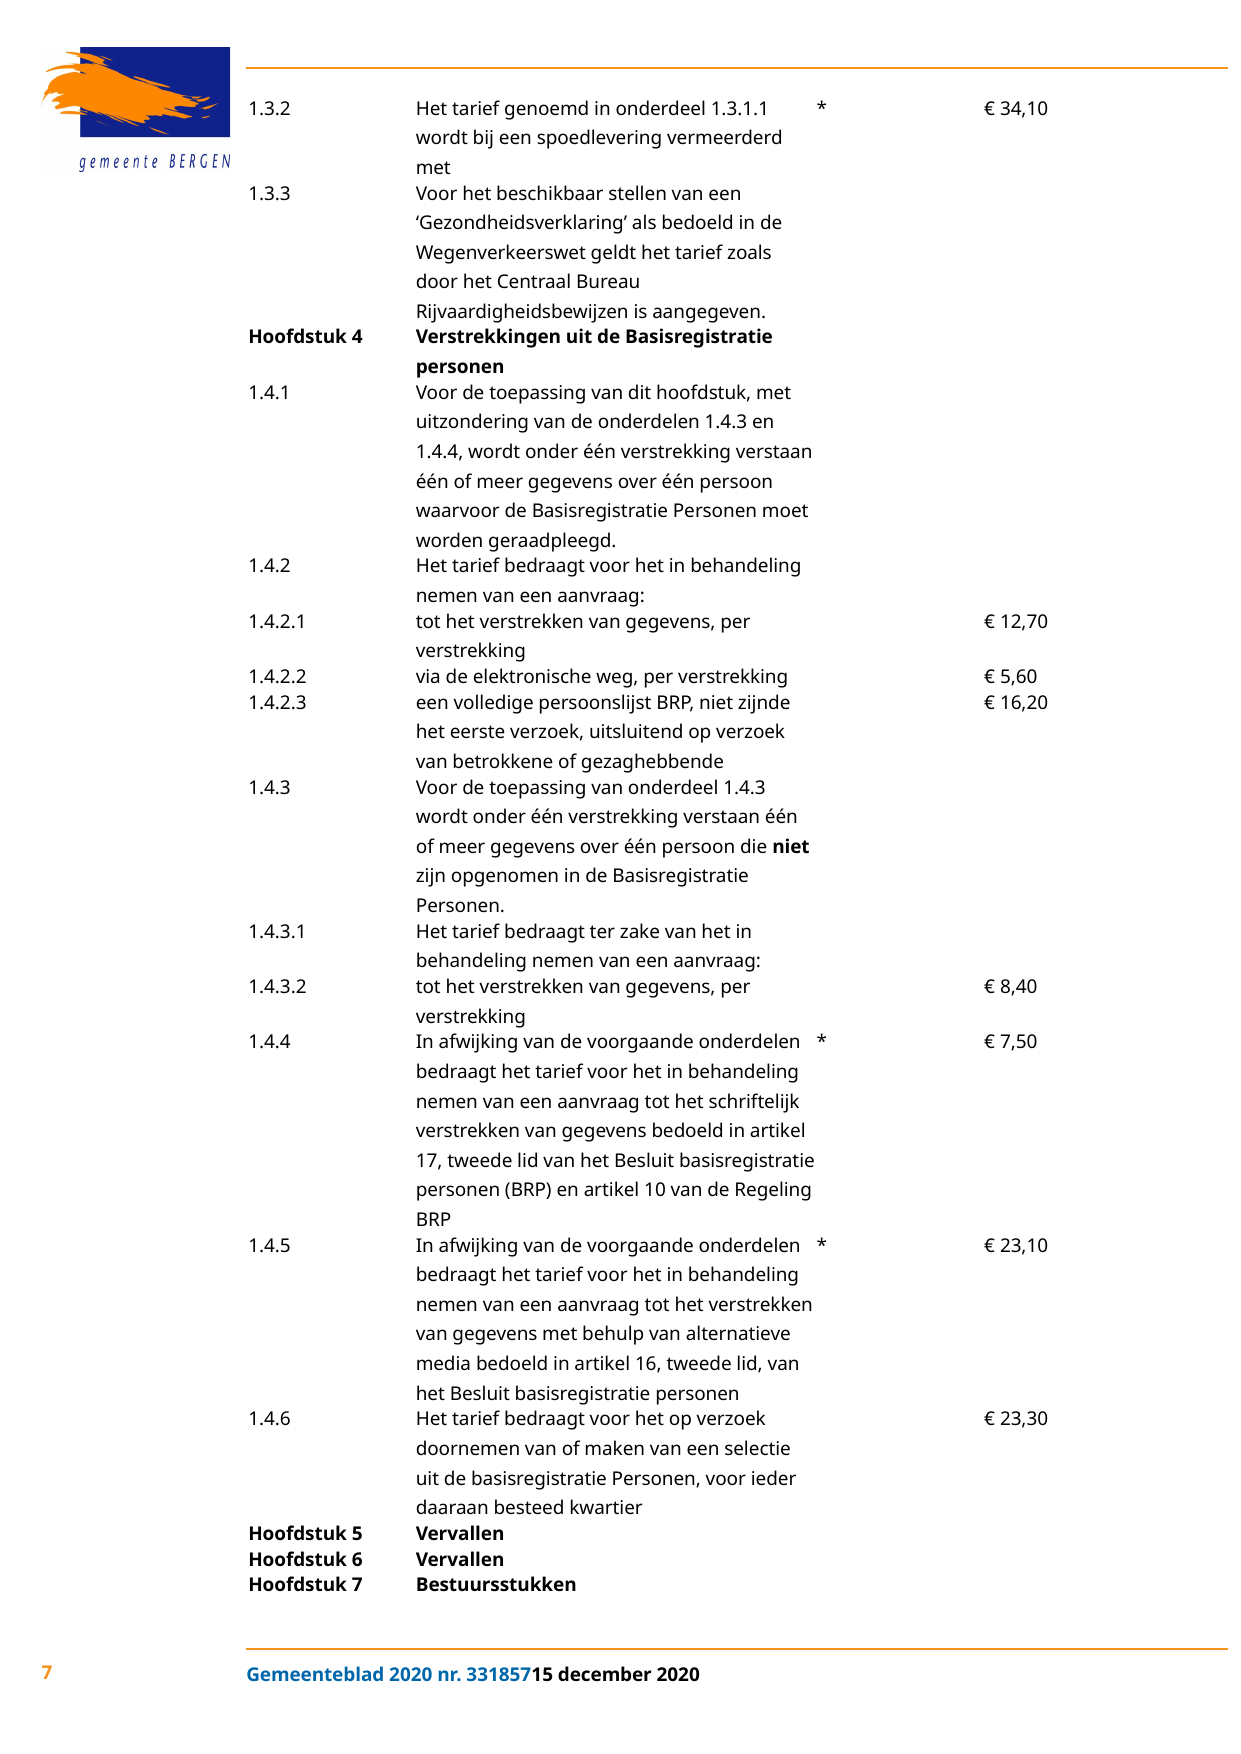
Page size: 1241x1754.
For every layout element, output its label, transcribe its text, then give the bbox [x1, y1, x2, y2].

table_cell € 23,30 [984, 1406, 1152, 1520]
table_cell * [816, 1029, 984, 1232]
table_cell tot het verstrekken van gegevens, per verstrekking [416, 608, 816, 663]
table_cell tot het verstrekken van gegevens, per verstrekking [416, 973, 816, 1029]
table_cell € 8,40 [984, 973, 1152, 1029]
table_cell 1.4.2.1 [248, 608, 416, 663]
table_cell Hoofdstuk 5 [248, 1520, 416, 1546]
picture [41, 47, 231, 172]
table_cell [816, 1406, 984, 1520]
table_cell [816, 689, 984, 774]
table_cell [984, 918, 1152, 973]
table_cell € 23,10 [984, 1232, 1152, 1406]
table_cell Vervallen [416, 1546, 816, 1571]
table_cell Hoofdstuk 7 [248, 1571, 416, 1597]
table_cell [984, 553, 1152, 608]
table_cell 1.4.4 [248, 1029, 416, 1232]
table_cell € 5,60 [984, 663, 1152, 689]
table_cell In afwijking van de voorgaande onderdelen bedraagt het tarief voor het in behandeling nemen van een aanvraag tot het verstrekken van gegevens met behulp van alternatieve media bedoeld in artikel 16, tweede lid, van het Besluit basisregistratie personen [416, 1232, 816, 1406]
table_cell Vervallen [416, 1520, 816, 1546]
table_cell een volledige persoonslijst BRP, niet zijnde het eerste verzoek, uitsluitend op verzoek van betrokkene of gezaghebbende [416, 689, 816, 774]
table_cell [816, 918, 984, 973]
table_cell 1.4.5 [248, 1232, 416, 1406]
table_cell Voor de toepassing van dit hoofdstuk, met uitzondering van de onderdelen 1.4.3 en 1.4.4, wordt onder één verstrekking verstaan één of meer gegevens over één persoon waarvoor de Basisregistratie Personen moet worden geraadpleegd. [416, 379, 816, 553]
table_cell [816, 973, 984, 1029]
table_cell [816, 608, 984, 663]
table_cell € 16,20 [984, 689, 1152, 774]
table_cell [816, 379, 984, 553]
table_cell 1.4.3 [248, 774, 416, 918]
table_cell 1.4.3.2 [248, 973, 416, 1029]
table_cell Het tarief bedraagt ter zake van het in behandeling nemen van een aanvraag: [416, 918, 816, 973]
table_cell 1.4.2.2 [248, 663, 416, 689]
table_cell * [816, 95, 984, 180]
table_cell 1.3.2 [248, 95, 416, 180]
table_cell Hoofdstuk 6 [248, 1546, 416, 1571]
table_cell [816, 774, 984, 918]
table_cell * [816, 1232, 984, 1406]
table_cell Het tarief bedraagt voor het op verzoek doornemen van of maken van een selectie uit de basisregistratie Personen, voor ieder daaraan besteed kwartier [416, 1406, 816, 1520]
table_cell [984, 1546, 1152, 1571]
table_cell In afwijking van de voorgaande onderdelen bedraagt het tarief voor het in behandeling nemen van een aanvraag tot het schriftelijk verstrekken van gegevens bedoeld in artikel 17, tweede lid van het Besluit basisregistratie personen (BRP) en artikel 10 van de Regeling BRP [416, 1029, 816, 1232]
table_cell € 7,50 [984, 1029, 1152, 1232]
table_cell Hoofdstuk 4 [248, 324, 416, 379]
table_cell Bestuursstukken [416, 1571, 816, 1597]
table_cell [816, 1546, 984, 1571]
table_cell Verstrekkingen uit de Basisregistratie personen [416, 324, 816, 379]
table_cell [984, 379, 1152, 553]
table_cell 1.4.2 [248, 553, 416, 608]
table_cell [984, 1520, 1152, 1546]
table_cell [816, 553, 984, 608]
table_cell € 34,10 [984, 95, 1152, 180]
table_cell 1.4.2.3 [248, 689, 416, 774]
table_cell Voor de toepassing van onderdeel 1.4.3 wordt onder één verstrekking verstaan één of meer gegevens over één persoon die niet zijn opgenomen in de Basisregistratie Personen. [416, 774, 816, 918]
table_cell 1.4.1 [248, 379, 416, 553]
table_cell [816, 180, 984, 324]
table_cell [984, 1571, 1152, 1597]
table_cell 1.4.6 [248, 1406, 416, 1520]
table_cell Voor het beschikbaar stellen van een ‘Gezondheidsverklaring’ als bedoeld in de Wegenverkeerswet geldt het tarief zoals door het Centraal Bureau Rijvaardigheidsbewijzen is aangegeven. [416, 180, 816, 324]
table_cell [984, 774, 1152, 918]
table_cell Het tarief genoemd in onderdeel 1.3.1.1 wordt bij een spoedlevering vermeerderd met [416, 95, 816, 180]
table_cell 1.3.3 [248, 180, 416, 324]
table_cell [984, 180, 1152, 324]
table_cell [816, 1520, 984, 1546]
table_cell via de elektronische weg, per verstrekking [416, 663, 816, 689]
table_cell 1.4.3.1 [248, 918, 416, 973]
table_cell [984, 324, 1152, 379]
table_cell [816, 1571, 984, 1597]
table_cell € 12,70 [984, 608, 1152, 663]
table_cell [816, 663, 984, 689]
table_cell [816, 324, 984, 379]
table_cell Het tarief bedraagt voor het in behandeling nemen van een aanvraag: [416, 553, 816, 608]
